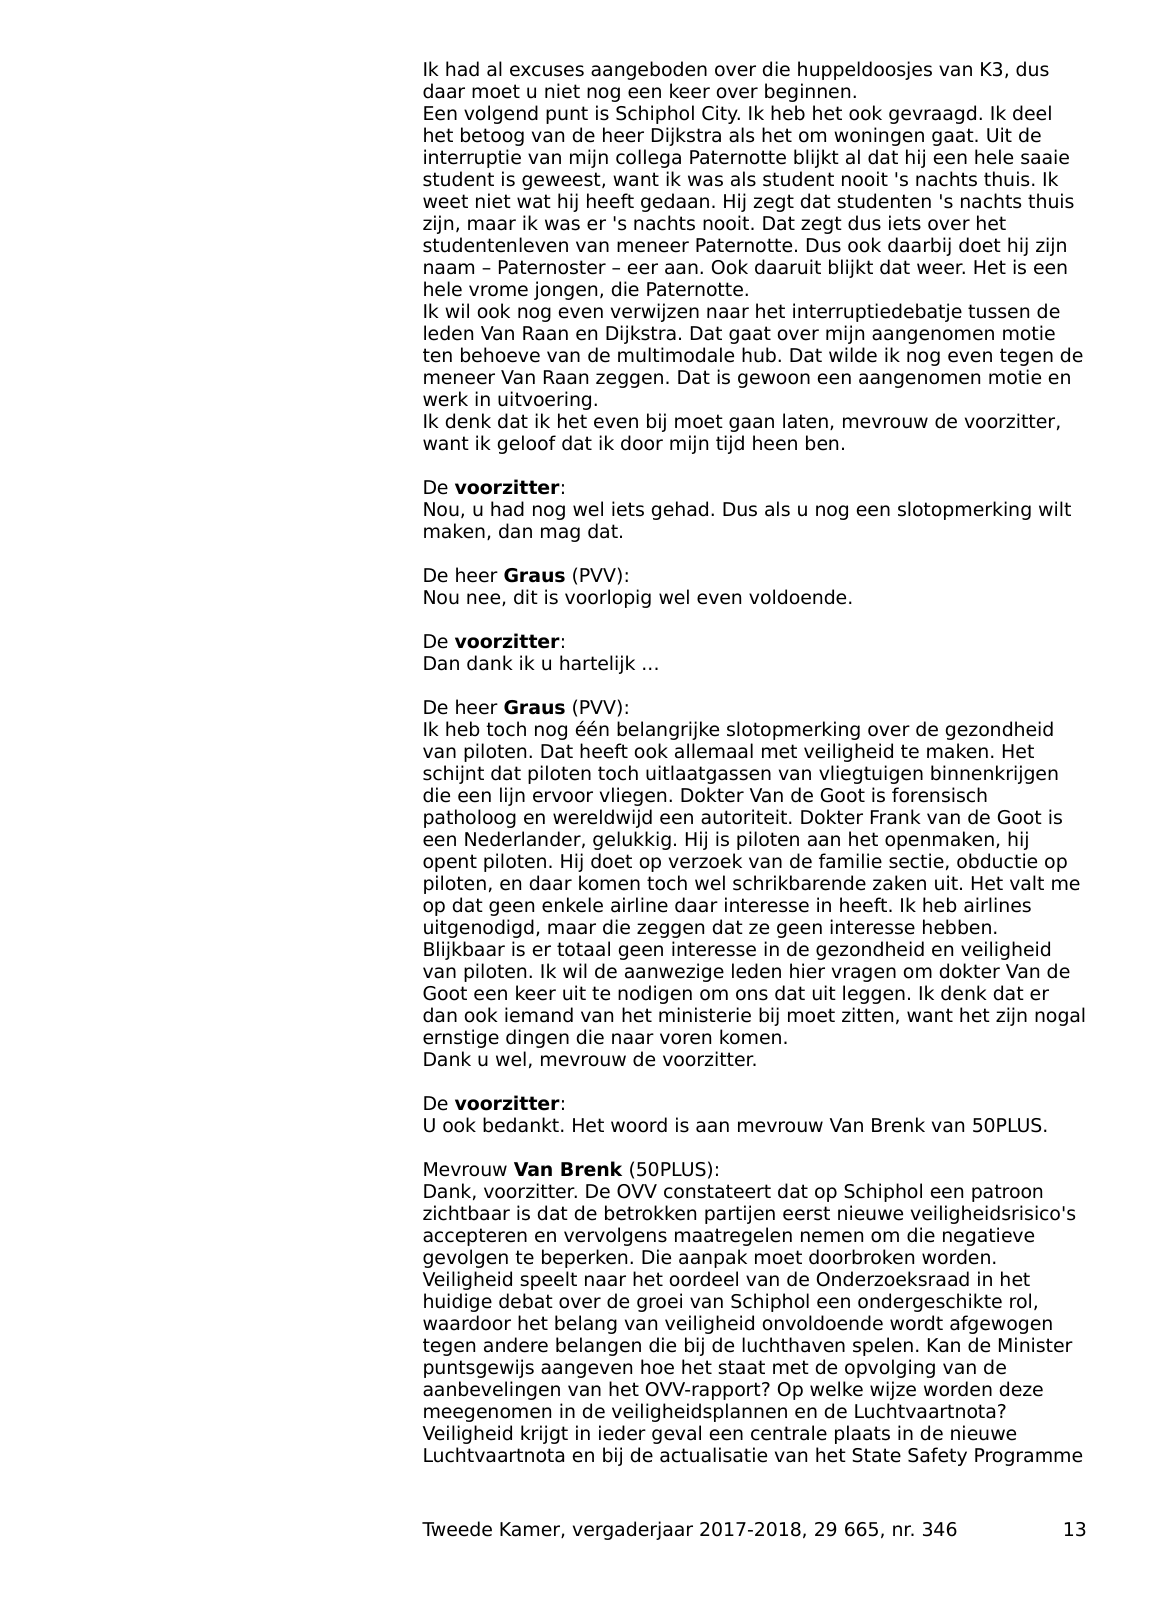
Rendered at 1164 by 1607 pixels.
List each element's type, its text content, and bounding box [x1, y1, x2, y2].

text De heer Graus (PVV): [422, 697, 1087, 719]
text Dan dank ik u hartelijk ... [422, 653, 1087, 675]
text U ook bedankt. Het woord is aan mevrouw Van Brenk van 50PLUS. [422, 1115, 1087, 1137]
text De voorzitter: [422, 477, 1087, 499]
text Nou, u had nog wel iets gehad. Dus als u nog een slotopmerking wilt maken, dan mag dat. [422, 499, 1087, 543]
text Dank u wel, mevrouw de voorzitter. [422, 1049, 1087, 1071]
text Een volgend punt is Schiphol City. Ik heb het ook gevraagd. Ik deel het betoog van de heer Dijkstra als het om woningen gaat. Uit de interruptie van mijn collega Paternotte blijkt al dat hij een hele saaie student is geweest, want ik was als student nooit 's nachts thuis. Ik weet niet wat hij heeft gedaan. Hij zegt dat studenten 's nachts thuis zijn, maar ik was er 's nachts nooit. Dat zegt dus iets over het studentenleven van meneer Paternotte. Dus ook daarbij doet hij zijn naam – Paternoster – eer aan. Ook daaruit blijkt dat weer. Het is een hele vrome jongen, die Paternotte. [422, 103, 1087, 301]
text Ik heb toch nog één belangrijke slotopmerking over de gezondheid van piloten. Dat heeft ook allemaal met veiligheid te maken. Het schijnt dat piloten toch uitlaatgassen van vliegtuigen binnenkrijgen die een lijn ervoor vliegen. Dokter Van de Goot is forensisch patholoog en wereldwijd een autoriteit. Dokter Frank van de Goot is een Nederlander, gelukkig. Hij is piloten aan het openmaken, hij opent piloten. Hij doet op verzoek van de familie sectie, obductie op piloten, en daar komen toch wel schrikbarende zaken uit. Het valt me op dat geen enkele airline daar interesse in heeft. Ik heb airlines uitgenodigd, maar die zeggen dat ze geen interesse hebben. Blijkbaar is er totaal geen interesse in de gezondheid en veiligheid van piloten. Ik wil de aanwezige leden hier vragen om dokter Van de Goot een keer uit te nodigen om ons dat uit leggen. Ik denk dat er dan ook iemand van het ministerie bij moet zitten, want het zijn nogal ernstige dingen die naar voren komen. [422, 719, 1087, 1049]
text Ik had al excuses aangeboden over die huppeldoosjes van K3, dus daar moet u niet nog een keer over beginnen. [422, 59, 1087, 103]
text Ik wil ook nog even verwijzen naar het interruptiedebatje tussen de leden Van Raan en Dijkstra. Dat gaat over mijn aangenomen motie ten behoeve van de multimodale hub. Dat wilde ik nog even tegen de meneer Van Raan zeggen. Dat is gewoon een aangenomen motie en werk in uitvoering. [422, 301, 1087, 411]
text De voorzitter: [422, 1093, 1087, 1115]
text Ik denk dat ik het even bij moet gaan laten, mevrouw de voorzitter, want ik geloof dat ik door mijn tijd heen ben. [422, 411, 1087, 455]
text De heer Graus (PVV): [422, 565, 1087, 587]
text De voorzitter: [422, 631, 1087, 653]
text Mevrouw Van Brenk (50PLUS): [422, 1159, 1087, 1181]
text Dank, voorzitter. De OVV constateert dat op Schiphol een patroon zichtbaar is dat de betrokken partijen eerst nieuwe veiligheidsrisico's accepteren en vervolgens maatregelen nemen om die negatieve gevolgen te beperken. Die aanpak moet doorbroken worden. Veiligheid speelt naar het oordeel van de Onderzoeksraad in het huidige debat over de groei van Schiphol een ondergeschikte rol, waardoor het belang van veiligheid onvoldoende wordt afgewogen tegen andere belangen die bij de luchthaven spelen. Kan de Minister puntsgewijs aangeven hoe het staat met de opvolging van de aanbevelingen van het OVV-rapport? Op welke wijze worden deze meegenomen in de veiligheidsplannen en de Luchtvaartnota? Veiligheid krijgt in ieder geval een centrale plaats in de nieuwe Luchtvaartnota en bij de actualisatie van het State Safety Programme [422, 1181, 1087, 1467]
text Nou nee, dit is voorlopig wel even voldoende. [422, 587, 1087, 609]
